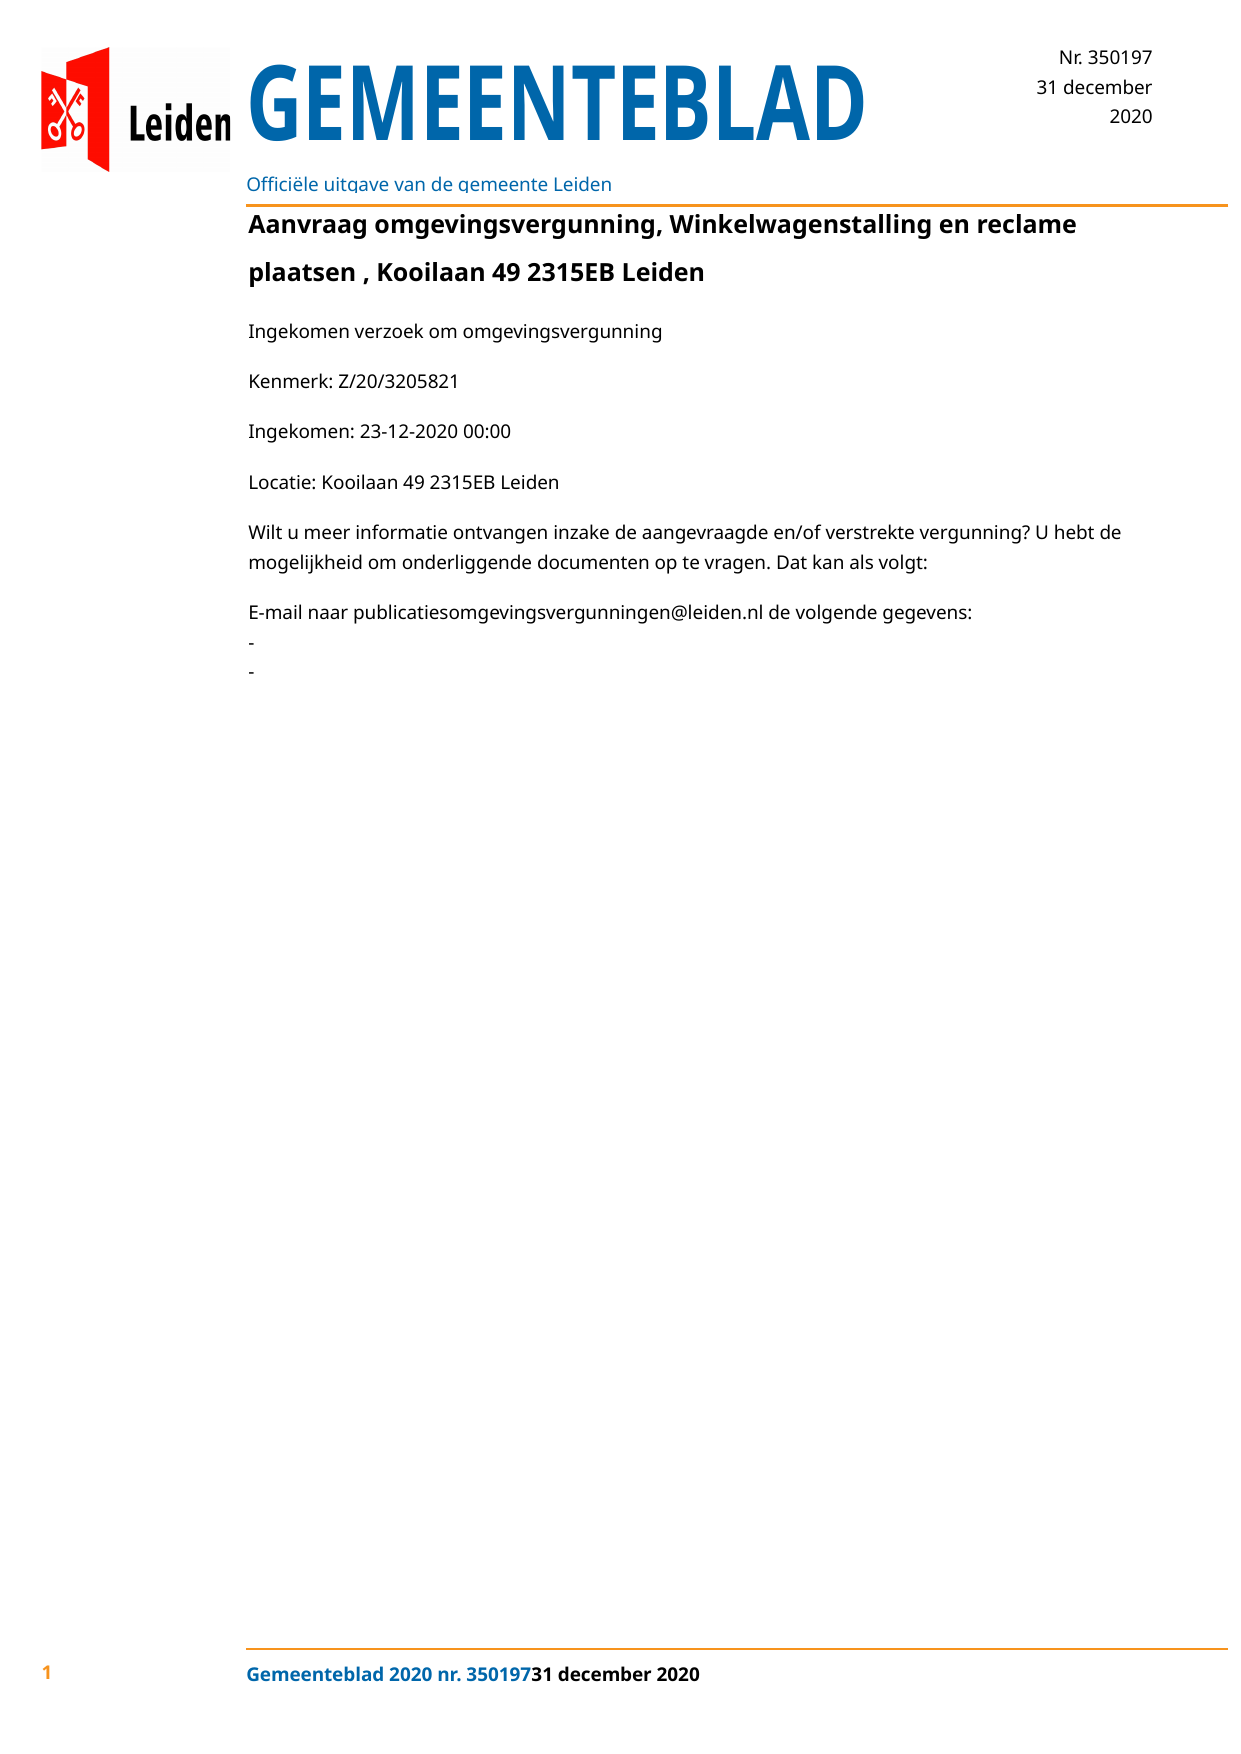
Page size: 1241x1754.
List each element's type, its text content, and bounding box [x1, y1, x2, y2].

text Aanvraag omgevingsvergunning, Winkelwagenstalling en reclame plaatsen , Kooilaan 49 2315EB Leiden [248, 207, 1152, 288]
text Ingekomen: 23-12-2020 00:00 [248, 419, 1152, 444]
text Kenmerk: Z/20/3205821 [248, 368, 1152, 394]
picture [41, 47, 231, 172]
text Ingekomen verzoek om omgevingsvergunning [248, 318, 1152, 344]
text E-mail naar publicatiesomgevingsvergunningen@leiden.nl de volgende gegevens: [248, 599, 1152, 625]
text Wilt u meer informatie ontvangen inzake de aangevraagde en/of verstrekte vergunning? U hebt de mogelijkheid om onderliggende documenten op te vragen. Dat kan als volgt: [248, 519, 1152, 575]
text Locatie: Kooilaan 49 2315EB Leiden [248, 469, 1152, 495]
